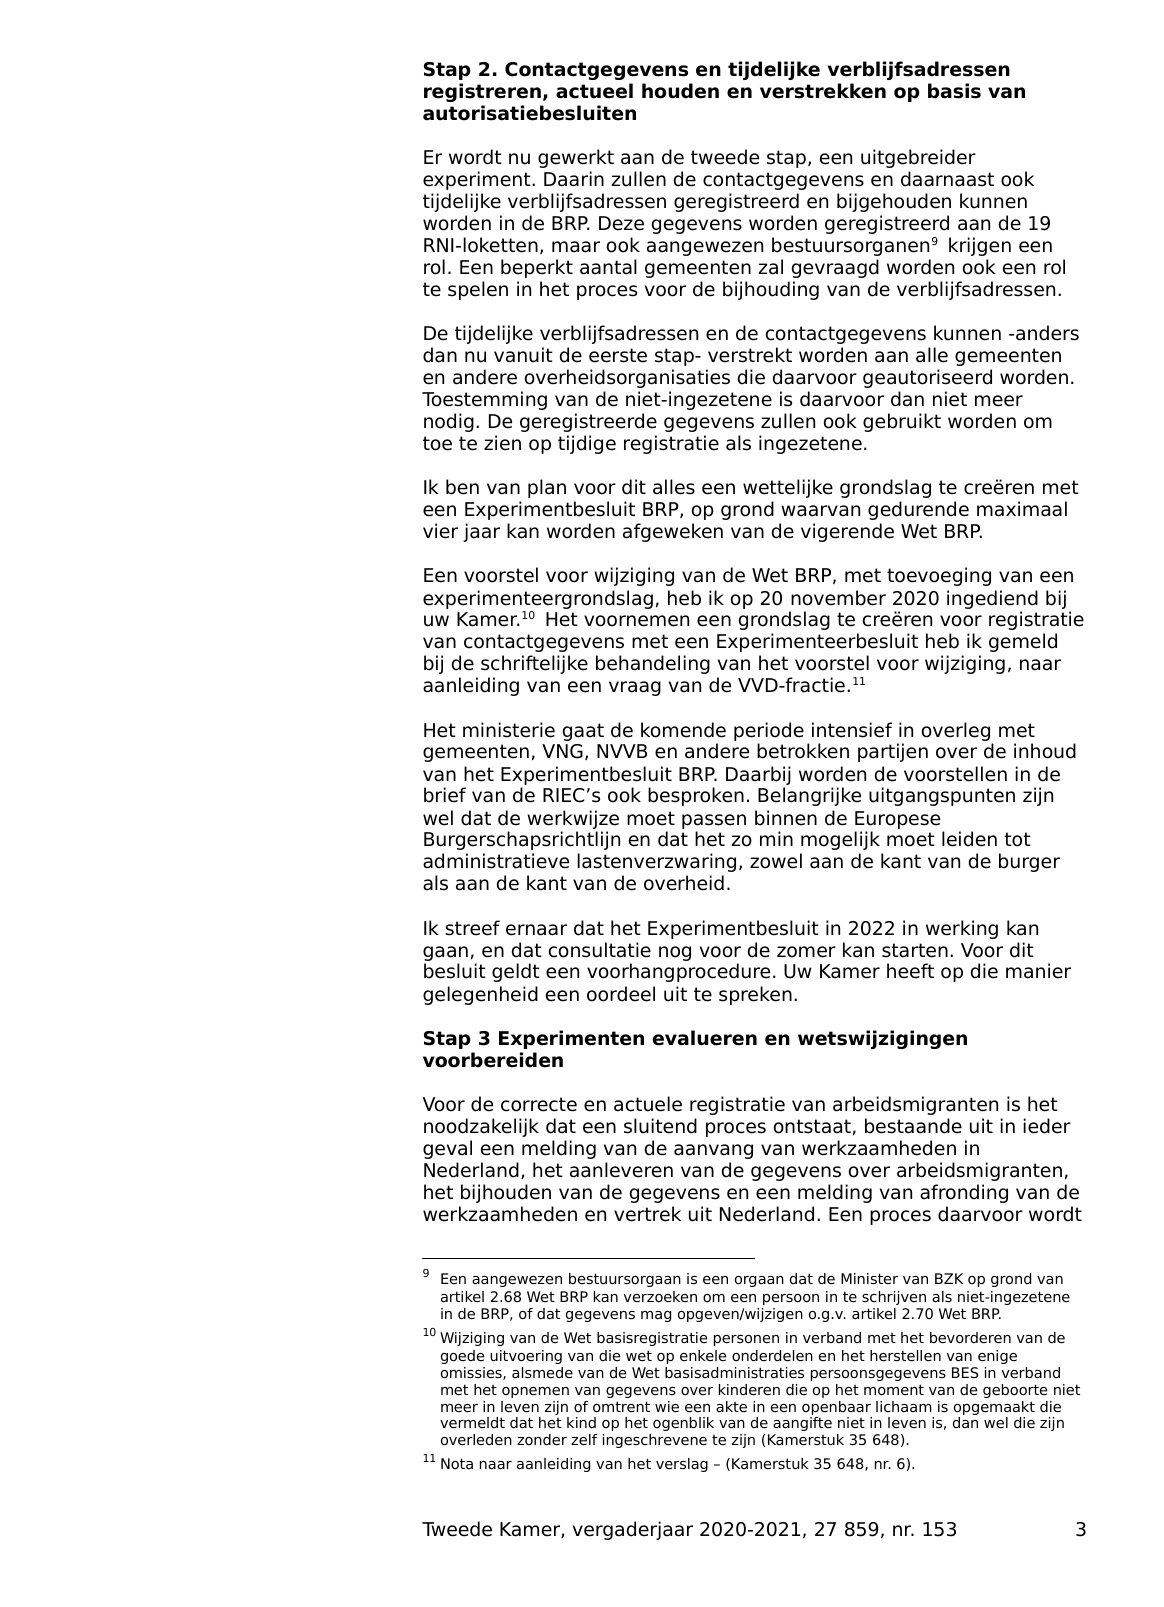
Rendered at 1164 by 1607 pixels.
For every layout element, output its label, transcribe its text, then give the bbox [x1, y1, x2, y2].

text Een voorstel voor wijziging van de Wet BRP, met toevoeging van een experimenteergrondslag, heb ik op 20 november 2020 ingediend bij uw Kamer. Het voornemen een grondslag te creëren voor registratie van contactgegevens met een Experimenteerbesluit heb ik gemeld bij de schriftelijke behandeling van het voorstel voor wijziging, naar aanleiding van een vraag van de VVD-fractie. [422, 565, 1087, 697]
subtitle Stap 2. Contactgegevens en tijdelijke verblijfsadressen registreren, actueel houden en verstrekken op basis van autorisatiebesluiten [422, 59, 1087, 125]
text Het ministerie gaat de komende periode intensief in overleg met gemeenten, VNG, NVVB en andere betrokken partijen over de inhoud van het Experimentbesluit BRP. Daarbij worden de voorstellen in de brief van de RIEC’s ook besproken. Belangrijke uitgangspunten zijn wel dat de werkwijze moet passen binnen de Europese Burgerschapsrichtlijn en dat het zo min mogelijk moet leiden tot administratieve lastenverzwaring, zowel aan de kant van de burger als aan de kant van de overheid. [422, 719, 1087, 895]
subtitle Stap 3 Experimenten evalueren en wetswijzigingen voorbereiden [422, 1028, 1087, 1072]
text Voor de correcte en actuele registratie van arbeidsmigranten is het noodzakelijk dat een sluitend proces ontstaat, bestaande uit in ieder geval een melding van de aanvang van werkzaamheden in Nederland, het aanleveren van de gegevens over arbeidsmigranten, het bijhouden van de gegevens en een melding van afronding van de werkzaamheden en vertrek uit Nederland. Een proces daarvoor wordt [422, 1094, 1087, 1226]
text Een aangewezen bestuursorgaan is een orgaan dat de Minister van BZK op grond van artikel 2.68 Wet BRP kan verzoeken om een persoon in te schrijven als niet-ingezetene in de BRP, of dat gegevens mag opgeven/wijzigen o.g.v. artikel 2.70 Wet BRP. [422, 1267, 1087, 1323]
text Nota naar aanleiding van het verslag – (Kamerstuk 35 648, nr. 6). [422, 1452, 1087, 1474]
text De tijdelijke verblijfsadressen en de contactgegevens kunnen -anders dan nu vanuit de eerste stap- verstrekt worden aan alle gemeenten en andere overheidsorganisaties die daarvoor geautoriseerd worden. Toestemming van de niet-ingezetene is daarvoor dan niet meer nodig. De geregistreerde gegevens zullen ook gebruikt worden om toe te zien op tijdige registratie als ingezetene. [422, 323, 1087, 455]
text Er wordt nu gewerkt aan de tweede stap, een uitgebreider experiment. Daarin zullen de contactgegevens en daarnaast ook tijdelijke verblijfsadressen geregistreerd en bijgehouden kunnen worden in de BRP. Deze gegevens worden geregistreerd aan de 19 RNI-loketten, maar ook aangewezen bestuursorganen krijgen een rol. Een beperkt aantal gemeenten zal gevraagd worden ook een rol te spelen in het proces voor de bijhouding van de verblijfsadressen. [422, 147, 1087, 301]
text Ik streef ernaar dat het Experimentbesluit in 2022 in werking kan gaan, en dat consultatie nog voor de zomer kan starten. Voor dit besluit geldt een voorhangprocedure. Uw Kamer heeft op die manier gelegenheid een oordeel uit te spreken. [422, 917, 1087, 1005]
text Ik ben van plan voor dit alles een wettelijke grondslag te creëren met een Experimentbesluit BRP, op grond waarvan gedurende maximaal vier jaar kan worden afgeweken van de vigerende Wet BRP. [422, 477, 1087, 543]
text Wijziging van de Wet basisregistratie personen in verband met het bevorderen van de goede uitvoering van die wet op enkele onderdelen en het herstellen van enige omissies, alsmede van de Wet basisadministraties persoonsgegevens BES in verband met het opnemen van gegevens over kinderen die op het moment van de geboorte niet meer in leven zijn of omtrent wie een akte in een openbaar lichaam is opgemaakt die vermeldt dat het kind op het ogenblik van de aangifte niet in leven is, dan wel die zijn overleden zonder zelf ingeschrevene te zijn (Kamerstuk 35 648). [422, 1326, 1087, 1449]
